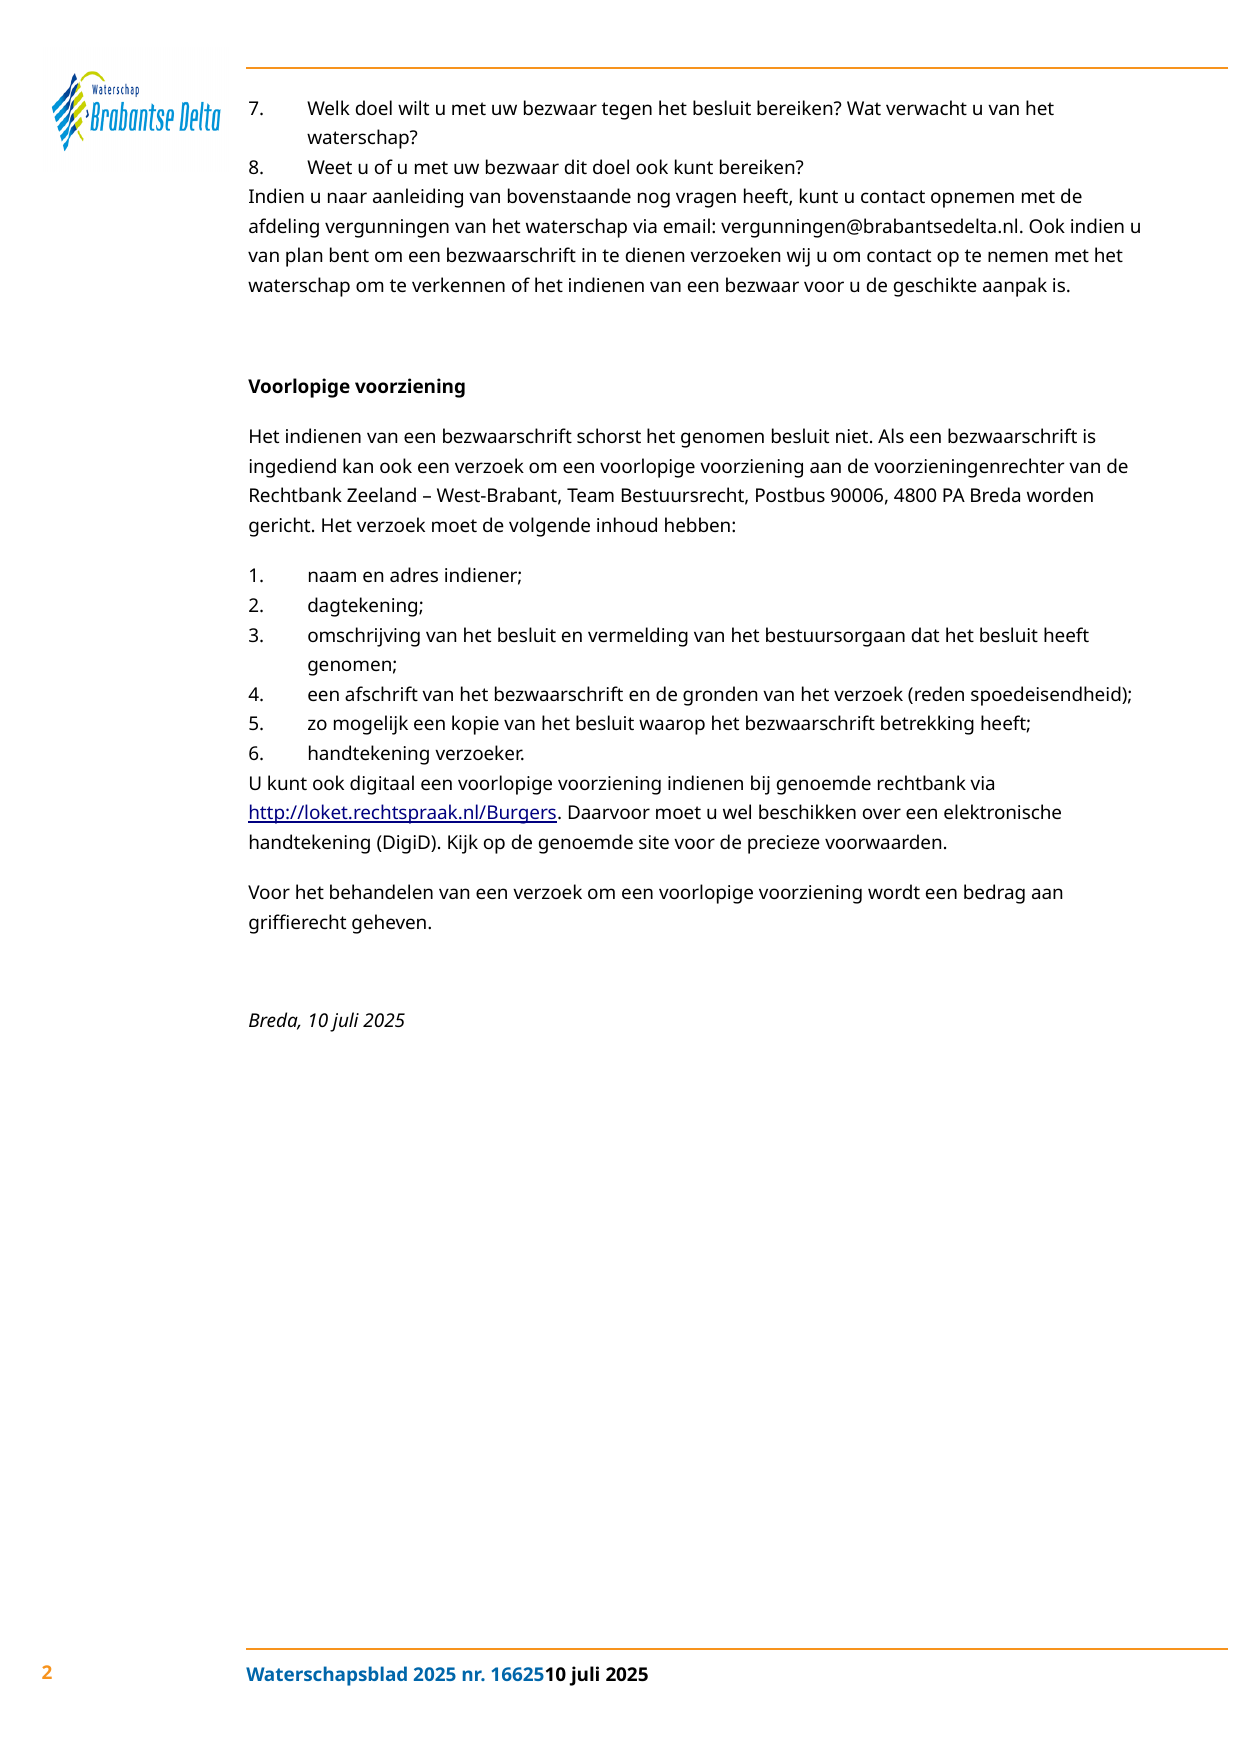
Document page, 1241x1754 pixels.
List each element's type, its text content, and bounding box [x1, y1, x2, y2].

list zo mogelijk een kopie van het besluit waarop het bezwaarschrift betrekking heeft; [248, 711, 1152, 736]
list Weet u of u met uw bezwaar dit doel ook kunt bereiken? [248, 154, 1152, 180]
text U kunt ook digitaal een voorlopige voorziening indienen bij genoemde rechtbank via http://loket.rechtspraak.nl/Burgers. Daarvoor moet u wel beschikken over een elektronische handtekening (DigiD). Kijk op de genoemde site voor de precieze voorwaarden. [248, 770, 1152, 855]
text Voor het behandelen van een verzoek om een voorlopige voorziening wordt een bedrag aan griffierecht geheven. [248, 879, 1152, 935]
text Het indienen van een bezwaarschrift schorst het genomen besluit niet. Als een bezwaarschrift is ingediend kan ook een verzoek om een voorlopige voorziening aan de voorzieningenrechter van de Rechtbank Zeeland – West-Brabant, Team Bestuursrecht, Postbus 90006, 4800 PA Breda worden gericht. Het verzoek moet de volgende inhoud hebben: [248, 423, 1152, 538]
list omschrijving van het besluit en vermelding van het bestuursorgaan dat het besluit heeft genomen; [248, 622, 1152, 677]
list Welk doel wilt u met uw bezwaar tegen het besluit bereiken? Wat verwacht u van het waterschap? [248, 95, 1152, 150]
text Breda, 10 juli 2025 [248, 1007, 1152, 1033]
text Indien u naar aanleiding van bovenstaande nog vragen heeft, kunt u contact opnemen met de afdeling vergunningen van het waterschap via email: vergunningen@brabantsedelta.nl. Ook indien u van plan bent om een bezwaarschrift in te dienen verzoeken wij u om contact op te nemen met het waterschap om te verkennen of het indienen van een bezwaar voor u de geschikte aanpak is. [248, 183, 1152, 298]
picture [41, 47, 231, 172]
list naam en adres indiener; [248, 563, 1152, 588]
text Voorlopige voorziening [248, 373, 1152, 399]
list dagtekening; [248, 592, 1152, 618]
list handtekening verzoeker. [248, 740, 1152, 766]
list een afschrift van het bezwaarschrift en de gronden van het verzoek (reden spoedeisendheid); [248, 681, 1152, 707]
